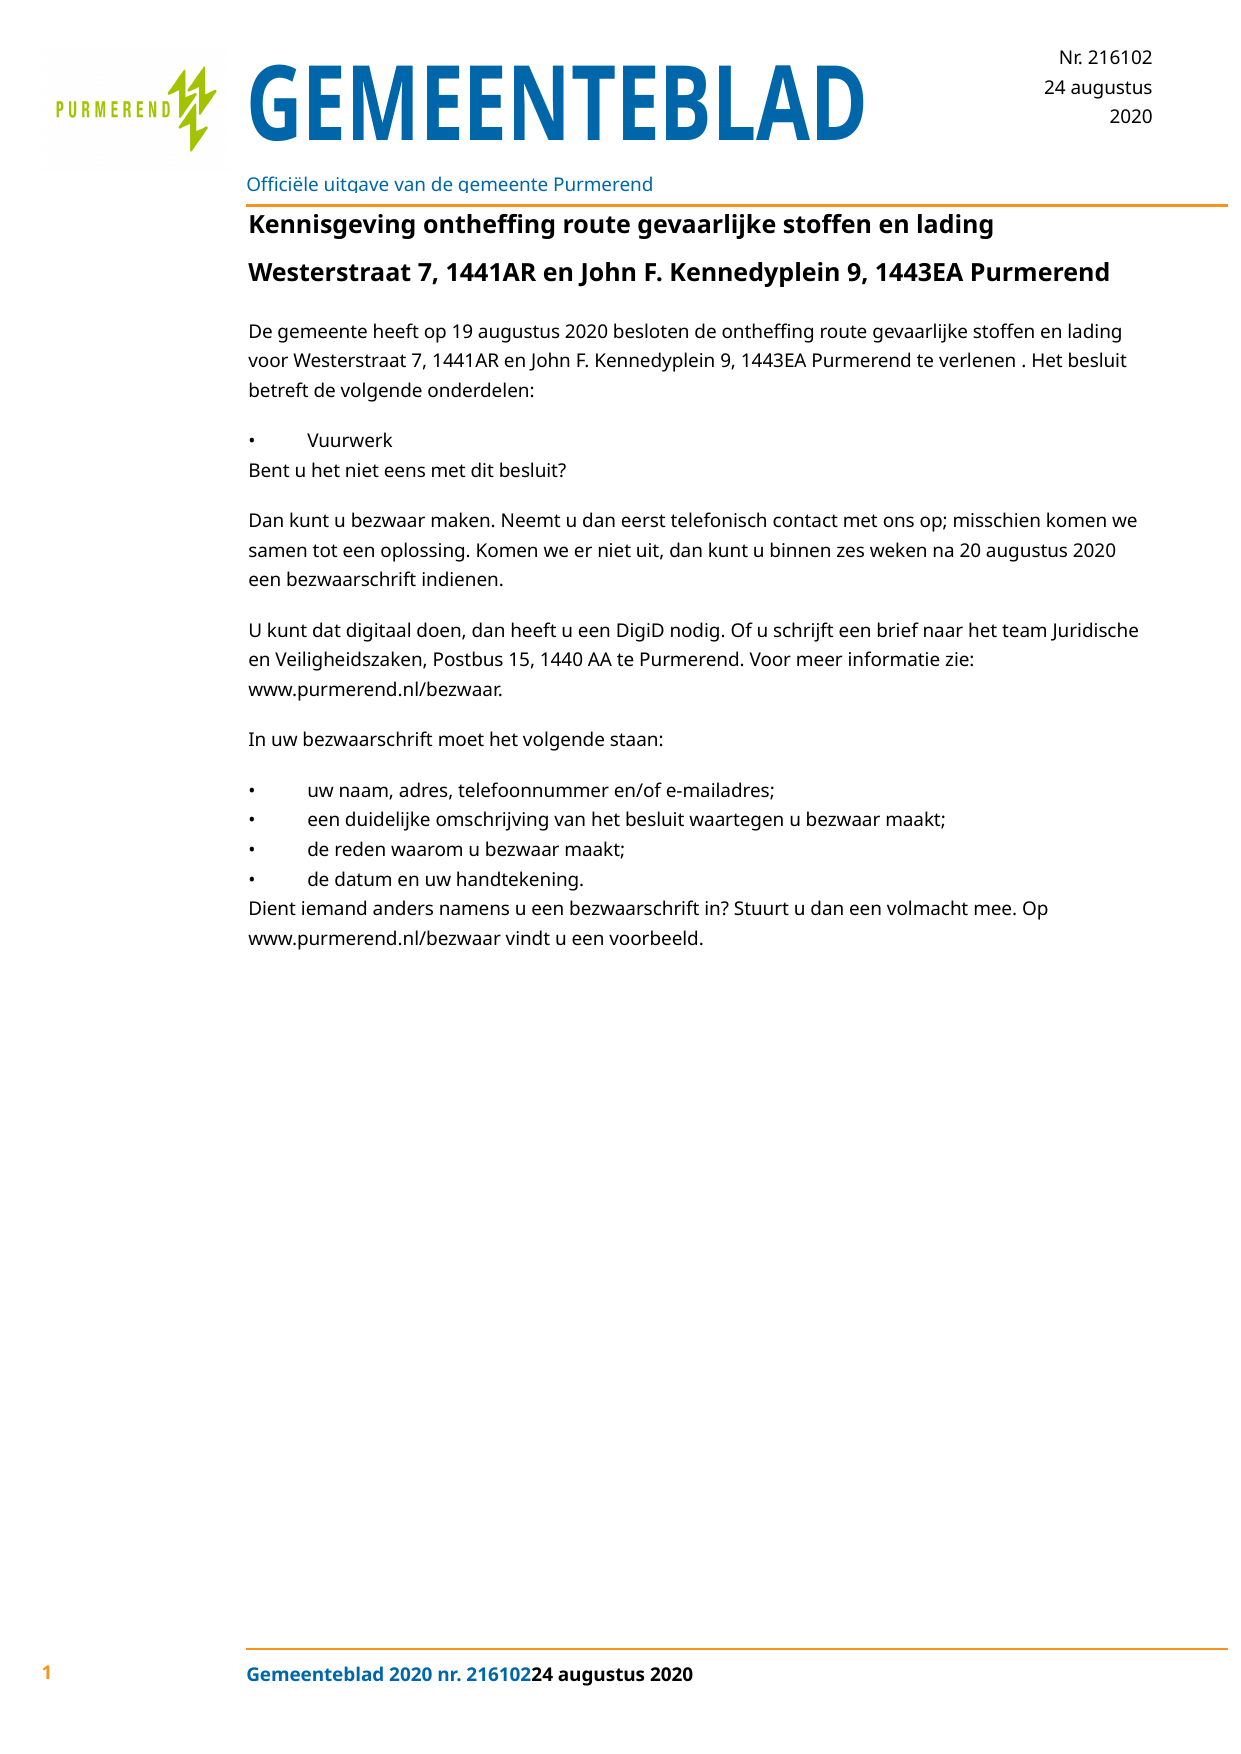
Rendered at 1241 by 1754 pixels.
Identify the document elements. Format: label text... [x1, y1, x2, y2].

text In uw bezwaarschrift moet het volgende staan: [248, 727, 1152, 752]
list een duidelijke omschrijving van het besluit waartegen u bezwaar maakt; [248, 807, 1152, 832]
list Vuurwerk [248, 427, 1152, 453]
text Bent u het niet eens met dit besluit? [248, 457, 1152, 483]
text U kunt dat digitaal doen, dan heeft u een DigiD nodig. Of u schrijft een brief naar het team Juridische en Veiligheidszaken, Postbus 15, 1440 AA te Purmerend. Voor meer informatie zie: www.purmerend.nl/bezwaar. [248, 617, 1152, 702]
picture [41, 47, 231, 172]
text Kennisgeving ontheffing route gevaarlijke stoffen en lading Westerstraat 7, 1441AR en John F. Kennedyplein 9, 1443EA Purmerend [248, 207, 1152, 288]
list de reden waarom u bezwaar maakt; [248, 836, 1152, 862]
list uw naam, adres, telefoonnummer en/of e-mailadres; [248, 777, 1152, 803]
list de datum en uw handtekening. [248, 866, 1152, 892]
text Dient iemand anders namens u een bezwaarschrift in? Stuurt u dan een volmacht mee. Op www.purmerend.nl/bezwaar vindt u een voorbeeld. [248, 895, 1152, 951]
text Dan kunt u bezwaar maken. Neemt u dan eerst telefonisch contact met ons op; misschien komen we samen tot een oplossing. Komen we er niet uit, dan kunt u binnen zes weken na 20 augustus 2020 een bezwaarschrift indienen. [248, 507, 1152, 592]
text De gemeente heeft op 19 augustus 2020 besloten de ontheffing route gevaarlijke stoffen en lading voor Westerstraat 7, 1441AR en John F. Kennedyplein 9, 1443EA Purmerend te verlenen . Het besluit betreft de volgende onderdelen: [248, 318, 1152, 403]
